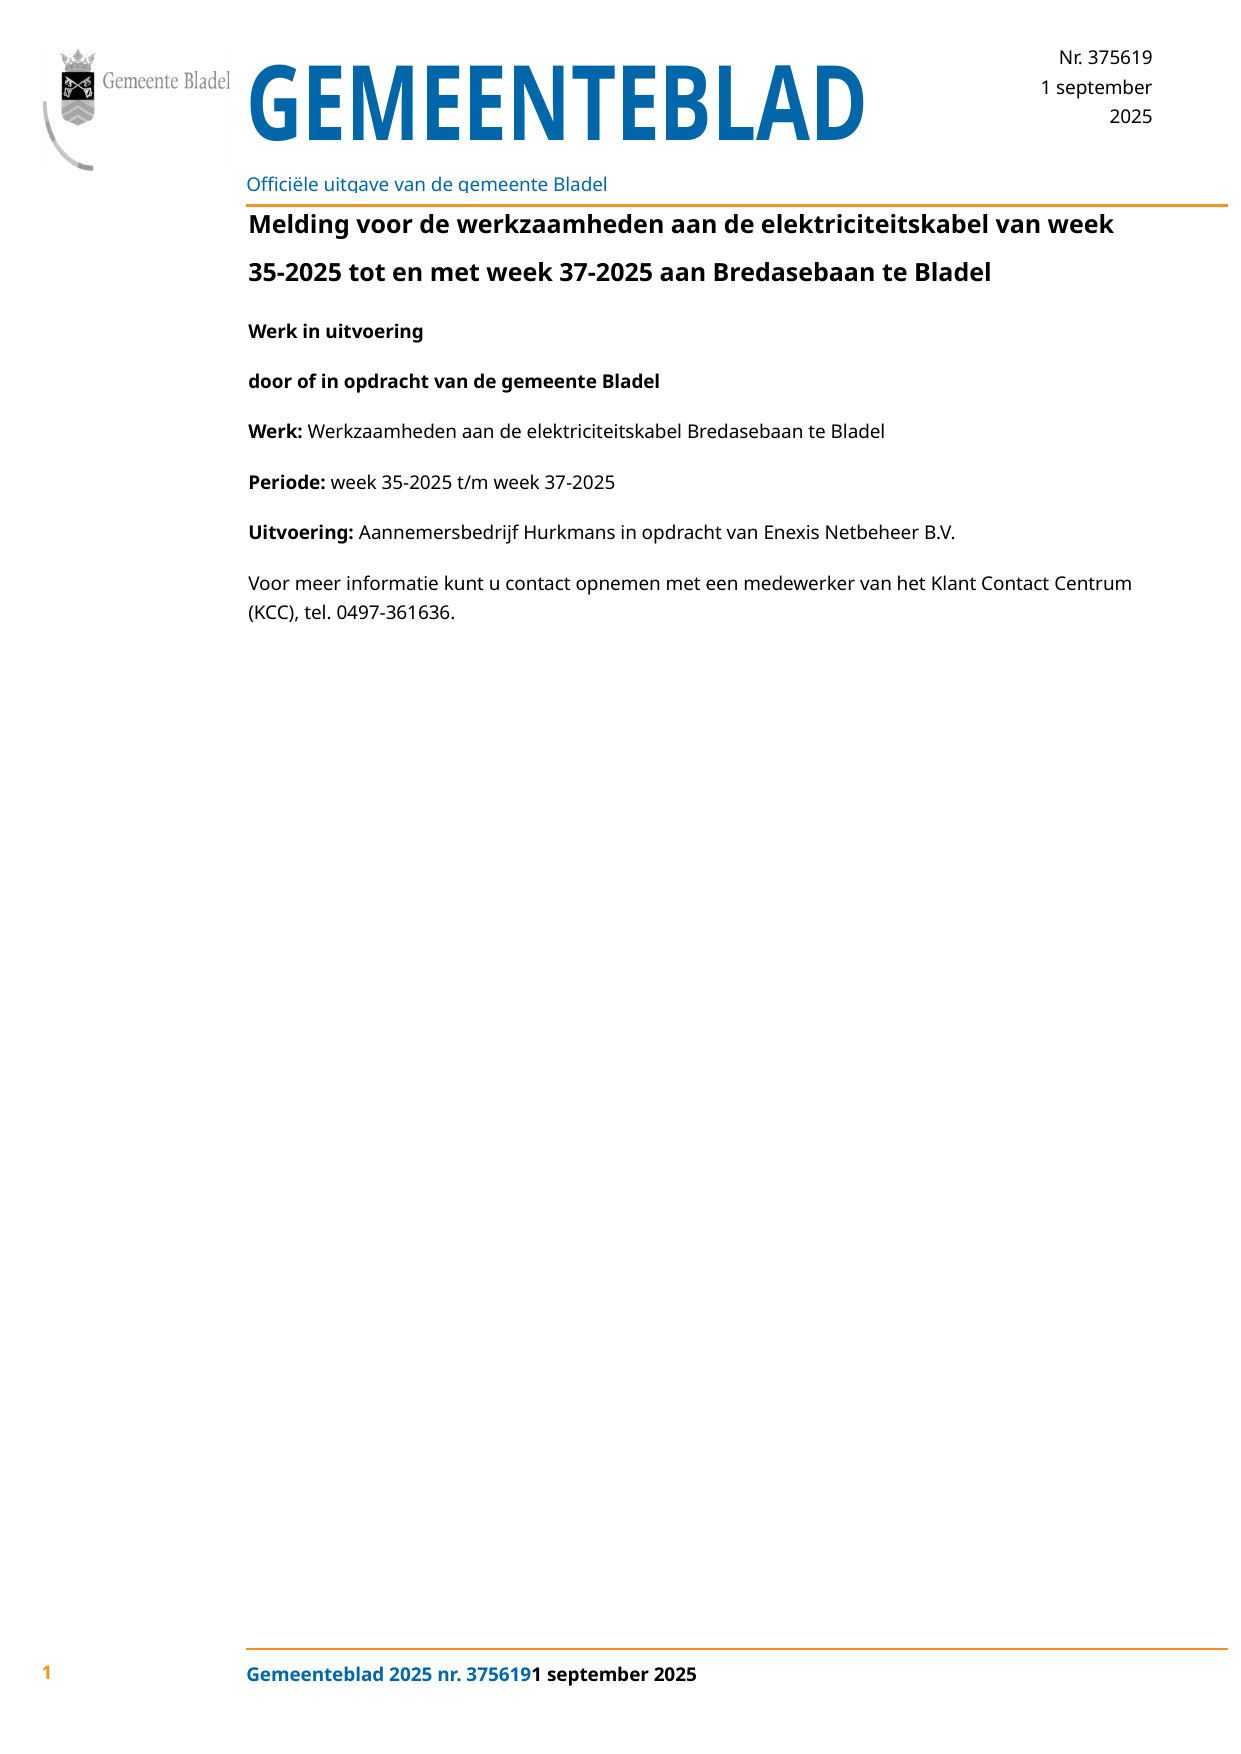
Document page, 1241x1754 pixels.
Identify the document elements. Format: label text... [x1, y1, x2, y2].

text Melding voor de werkzaamheden aan de elektriciteitskabel van week 35-2025 tot en met week 37-2025 aan Bredasebaan te Bladel [248, 207, 1152, 288]
text Uitvoering: Aannemersbedrijf Hurkmans in opdracht van Enexis Netbeheer B.V. [248, 519, 1152, 545]
picture [41, 47, 231, 172]
text Werk: Werkzaamheden aan de elektriciteitskabel Bredasebaan te Bladel [248, 419, 1152, 444]
text Werk in uitvoering [248, 318, 1152, 344]
text door of in opdracht van de gemeente Bladel [248, 368, 1152, 394]
text Periode: week 35-2025 t/m week 37-2025 [248, 469, 1152, 495]
text Voor meer informatie kunt u contact opnemen met een medewerker van het Klant Contact Centrum (KCC), tel. 0497-361636. [248, 570, 1152, 625]
